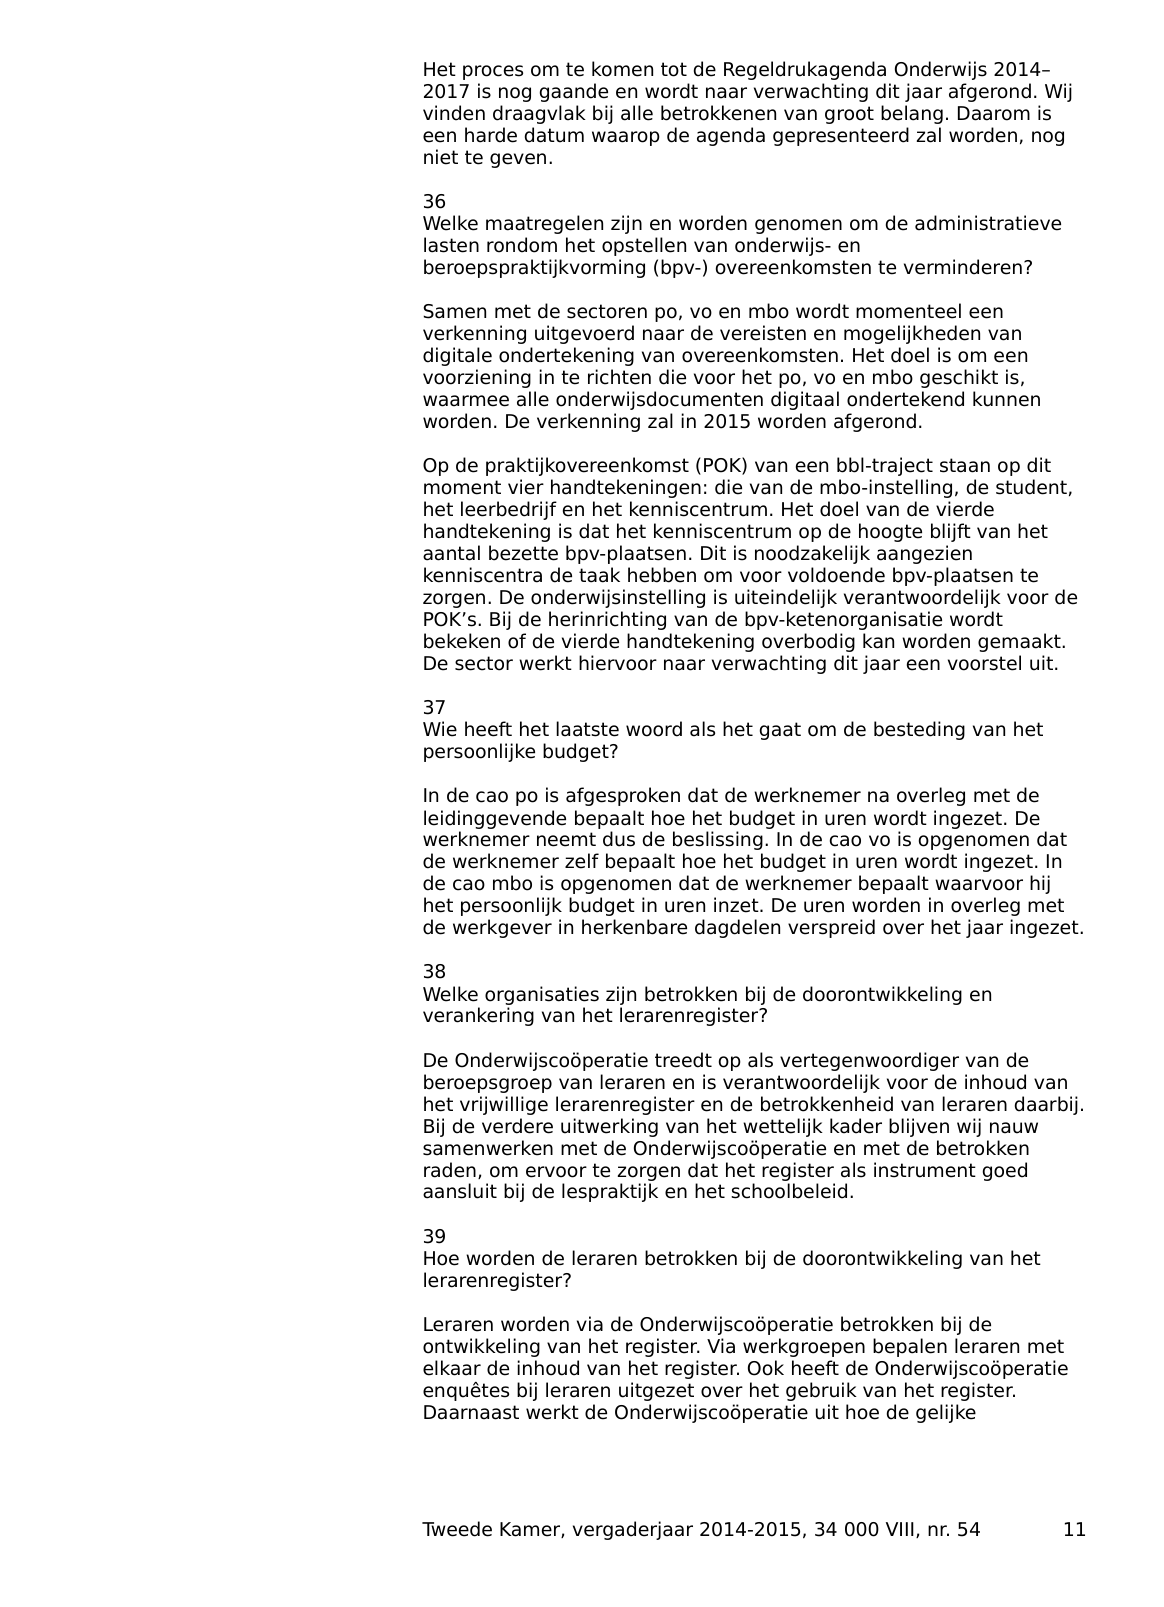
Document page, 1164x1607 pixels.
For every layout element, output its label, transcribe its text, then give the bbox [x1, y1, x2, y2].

text De Onderwijscoöperatie treedt op als vertegenwoordiger van de beroepsgroep van leraren en is verantwoordelijk voor de inhoud van het vrijwillige lerarenregister en de betrokkenheid van leraren daarbij. Bij de verdere uitwerking van het wettelijk kader blijven wij nauw samenwerken met de Onderwijscoöperatie en met de betrokken raden, om ervoor te zorgen dat het register als instrument goed aansluit bij de lespraktijk en het schoolbeleid. [422, 1049, 1087, 1203]
text Het proces om te komen tot de Regeldrukagenda Onderwijs 2014–2017 is nog gaande en wordt naar verwachting dit jaar afgerond. Wij vinden draagvlak bij alle betrokkenen van groot belang. Daarom is een harde datum waarop de agenda gepresenteerd zal worden, nog niet te geven. [422, 59, 1087, 169]
text 38 [422, 961, 1087, 983]
text Wie heeft het laatste woord als het gaat om de besteding van het persoonlijke budget? [422, 719, 1087, 763]
text Welke maatregelen zijn en worden genomen om de administratieve lasten rondom het opstellen van onderwijs- en beroepspraktijkvorming (bpv-) overeenkomsten te verminderen? [422, 213, 1087, 279]
text Welke organisaties zijn betrokken bij de doorontwikkeling en verankering van het lerarenregister? [422, 983, 1087, 1027]
text 36 [422, 191, 1087, 213]
text 37 [422, 697, 1087, 719]
text 39 [422, 1226, 1087, 1248]
text Op de praktijkovereenkomst (POK) van een bbl-traject staan op dit moment vier handtekeningen: die van de mbo-instelling, de student, het leerbedrijf en het kenniscentrum. Het doel van de vierde handtekening is dat het kenniscentrum op de hoogte blijft van het aantal bezette bpv-plaatsen. Dit is noodzakelijk aangezien kenniscentra de taak hebben om voor voldoende bpv-plaatsen te zorgen. De onderwijsinstelling is uiteindelijk verantwoordelijk voor de POK’s. Bij de herinrichting van de bpv-ketenorganisatie wordt bekeken of de vierde handtekening overbodig kan worden gemaakt. De sector werkt hiervoor naar verwachting dit jaar een voorstel uit. [422, 455, 1087, 675]
text Hoe worden de leraren betrokken bij de doorontwikkeling van het lerarenregister? [422, 1248, 1087, 1292]
text Samen met de sectoren po, vo en mbo wordt momenteel een verkenning uitgevoerd naar de vereisten en mogelijkheden van digitale ondertekening van overeenkomsten. Het doel is om een voorziening in te richten die voor het po, vo en mbo geschikt is, waarmee alle onderwijsdocumenten digitaal ondertekend kunnen worden. De verkenning zal in 2015 worden afgerond. [422, 301, 1087, 433]
text In de cao po is afgesproken dat de werknemer na overleg met de leidinggevende bepaalt hoe het budget in uren wordt ingezet. De werknemer neemt dus de beslissing. In de cao vo is opgenomen dat de werknemer zelf bepaalt hoe het budget in uren wordt ingezet. In de cao mbo is opgenomen dat de werknemer bepaalt waarvoor hij het persoonlijk budget in uren inzet. De uren worden in overleg met de werkgever in herkenbare dagdelen verspreid over het jaar ingezet. [422, 785, 1087, 939]
text Leraren worden via de Onderwijscoöperatie betrokken bij de ontwikkeling van het register. Via werkgroepen bepalen leraren met elkaar de inhoud van het register. Ook heeft de Onderwijscoöperatie enquêtes bij leraren uitgezet over het gebruik van het register. Daarnaast werkt de Onderwijscoöperatie uit hoe de gelijke [422, 1314, 1087, 1424]
